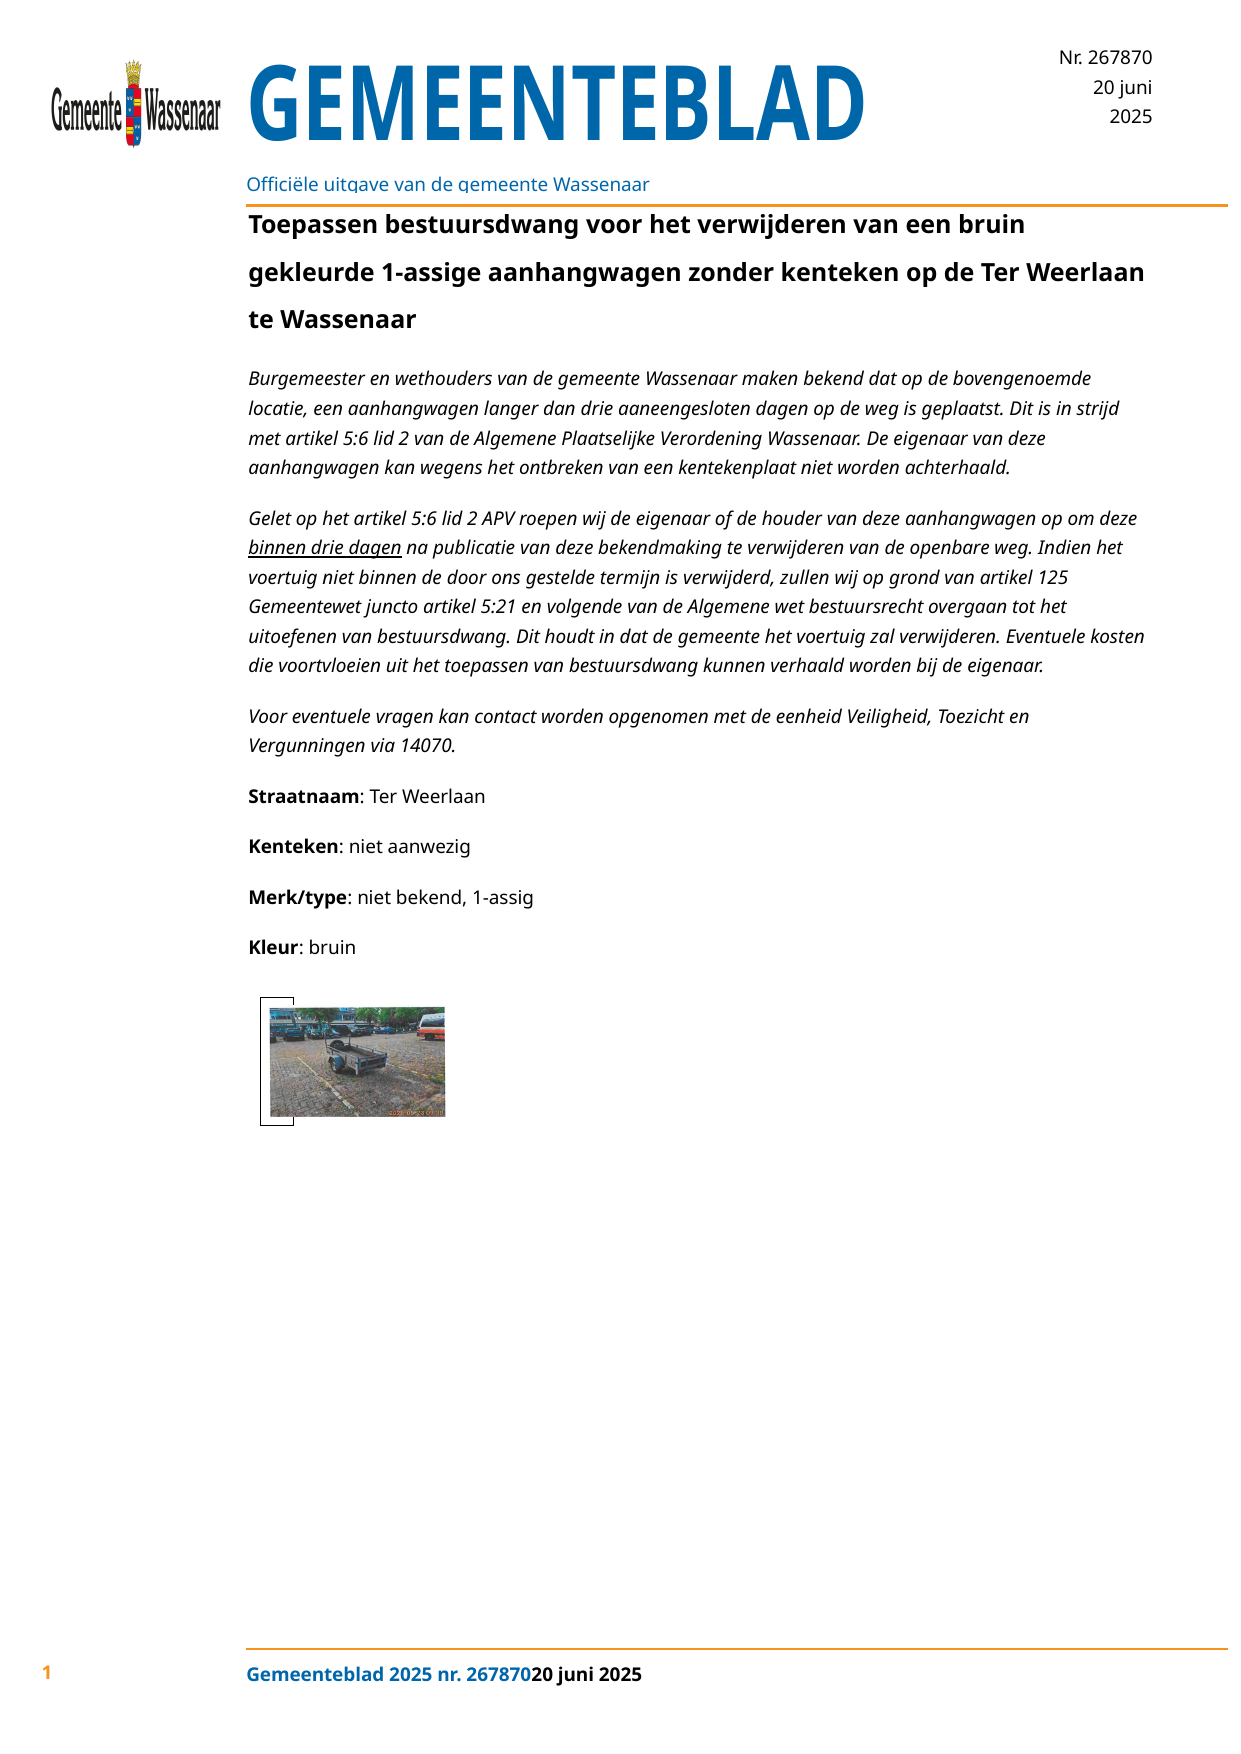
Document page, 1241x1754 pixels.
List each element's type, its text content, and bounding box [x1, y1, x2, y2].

text Merk/type: niet bekend, 1-assig [248, 884, 1152, 909]
text Gelet op het artikel 5:6 lid 2 APV roepen wij de eigenaar of de houder van deze aanhangwagen op om deze binnen drie dagen na publicatie van deze bekendmaking te verwijderen van de openbare weg. Indien het voertuig niet binnen de door ons gestelde termijn is verwijderd, zullen wij op grond van artikel 125 Gemeentewet juncto artikel 5:21 en volgende van de Algemene wet bestuursrecht overgaan tot het uitoefenen van bestuursdwang. Dit houdt in dat de gemeente het voertuig zal verwijderen. Eventuele kosten die voortvloeien uit het toepassen van bestuursdwang kunnen verhaald worden bij de eigenaar. [248, 505, 1152, 678]
text Burgemeester en wethouders van de gemeente Wassenaar maken bekend dat op de bovengenoemde locatie, een aanhangwagen langer dan drie aaneengesloten dagen op de weg is geplaatst. Dit is in strijd met artikel 5:6 lid 2 van de Algemene Plaatselijke Verordening Wassenaar. De eigenaar van deze aanhangwagen kan wegens het ontbreken van een kentekenplaat niet worden achterhaald. [248, 366, 1152, 480]
text Straatnaam: Ter Weerlaan [248, 783, 1152, 809]
text Toepassen bestuursdwang voor het verwijderen van een bruin gekleurde 1-assige aanhangwagen zonder kenteken op de Ter Weerlaan te Wassenaar [248, 207, 1152, 336]
text Kenteken: niet aanwezig [248, 833, 1152, 859]
picture [268, 1005, 447, 1117]
text Voor eventuele vragen kan contact worden opgenomen met de eenheid Veiligheid, Toezicht en Vergunningen via 14070. [248, 703, 1152, 758]
text Kleur: bruin [248, 934, 1152, 960]
picture [41, 47, 231, 172]
